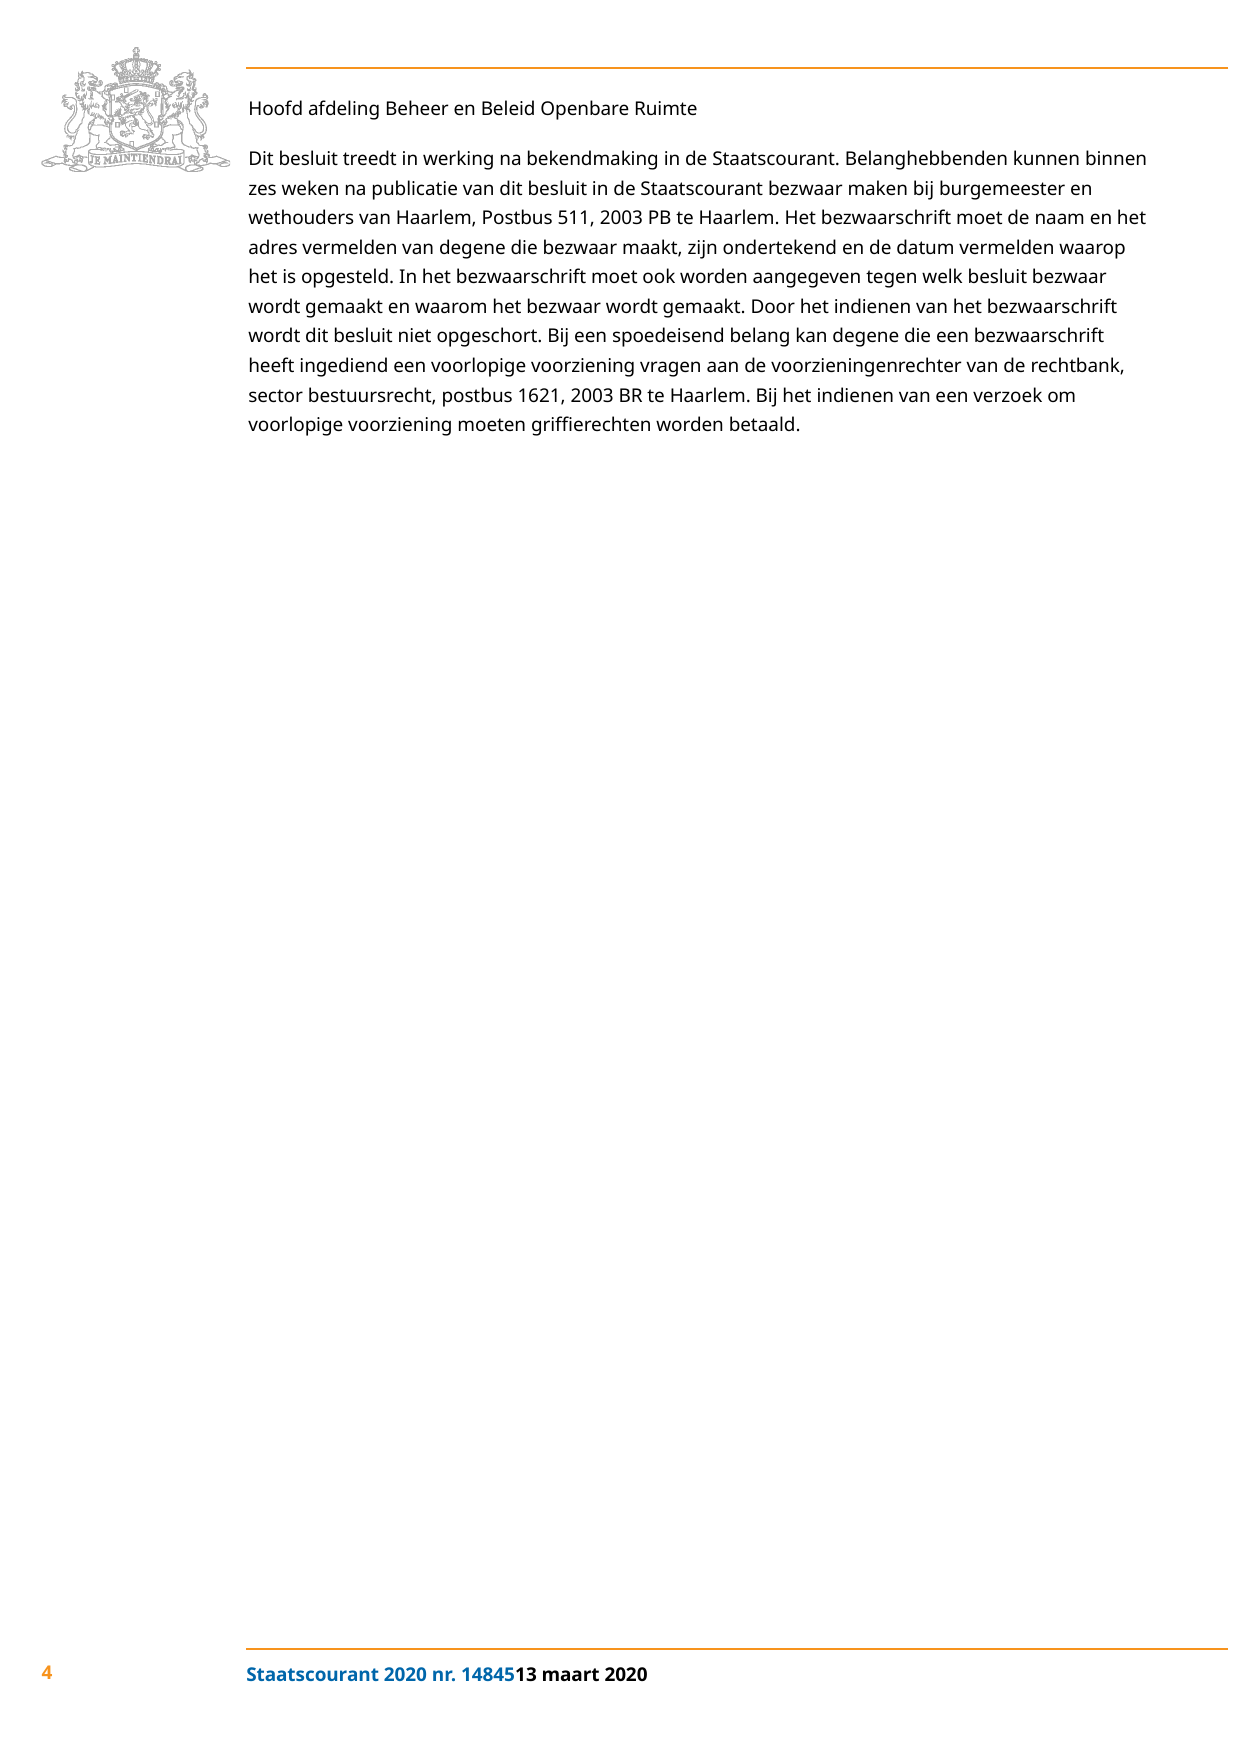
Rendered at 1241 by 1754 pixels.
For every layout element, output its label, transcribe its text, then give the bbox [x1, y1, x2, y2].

text Dit besluit treedt in werking na bekendmaking in de Staatscourant. Belanghebbenden kunnen binnen zes weken na publicatie van dit besluit in de Staatscourant bezwaar maken bij burgemeester en wethouders van Haarlem, Postbus 511, 2003 PB te Haarlem. Het bezwaarschrift moet de naam en het adres vermelden van degene die bezwaar maakt, zijn ondertekend en de datum vermelden waarop het is opgesteld. In het bezwaarschrift moet ook worden aangegeven tegen welk besluit bezwaar wordt gemaakt en waarom het bezwaar wordt gemaakt. Door het indienen van het bezwaarschrift wordt dit besluit niet opgeschort. Bij een spoedeisend belang kan degene die een bezwaarschrift heeft ingediend een voorlopige voorziening vragen aan de voorzieningenrechter van de rechtbank, sector bestuursrecht, postbus 1621, 2003 BR te Haarlem. Bij het indienen van een verzoek om voorlopige voorziening moeten griffierechten worden betaald. [248, 145, 1152, 437]
text Hoofd afdeling Beheer en Beleid Openbare Ruimte [248, 95, 1152, 121]
picture [41, 47, 231, 172]
